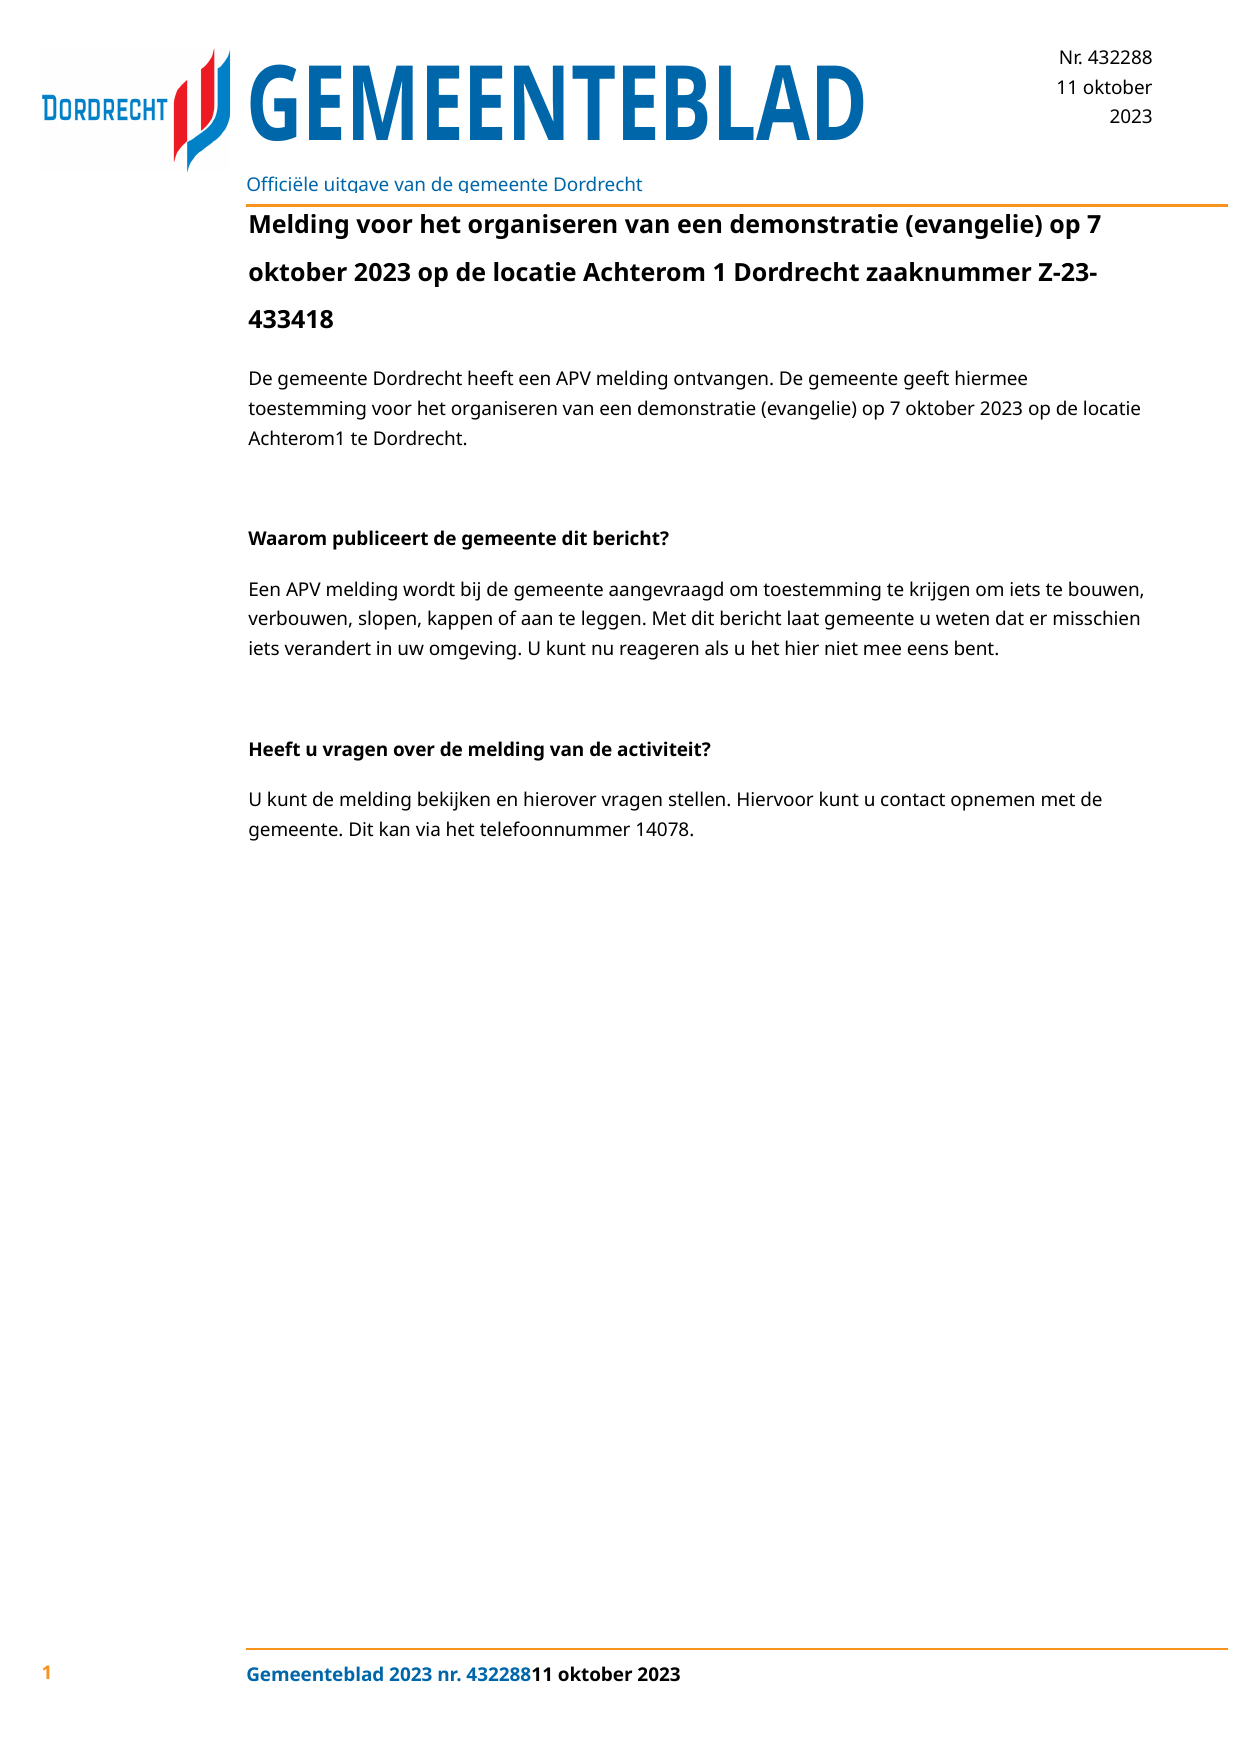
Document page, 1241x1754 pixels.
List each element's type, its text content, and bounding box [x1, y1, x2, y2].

text Waarom publiceert de gemeente dit bericht? [248, 526, 1152, 551]
text Heeft u vragen over de melding van de activiteit? [248, 736, 1152, 762]
text Een APV melding wordt bij de gemeente aangevraagd om toestemming te krijgen om iets te bouwen, verbouwen, slopen, kappen of aan te leggen. Met dit bericht laat gemeente u weten dat er misschien iets verandert in uw omgeving. U kunt nu reageren als u het hier niet mee eens bent. [248, 576, 1152, 661]
text U kunt de melding bekijken en hierover vragen stellen. Hiervoor kunt u contact opnemen met de gemeente. Dit kan via het telefoonnummer 14078. [248, 786, 1152, 842]
text De gemeente Dordrecht heeft een APV melding ontvangen. De gemeente geeft hiermee toestemming voor het organiseren van een demonstratie (evangelie) op 7 oktober 2023 op de locatie Achterom1 te Dordrecht. [248, 366, 1152, 450]
picture [41, 47, 231, 172]
text Melding voor het organiseren van een demonstratie (evangelie) op 7 oktober 2023 op de locatie Achterom 1 Dordrecht zaaknummer Z-23-433418 [248, 207, 1152, 336]
